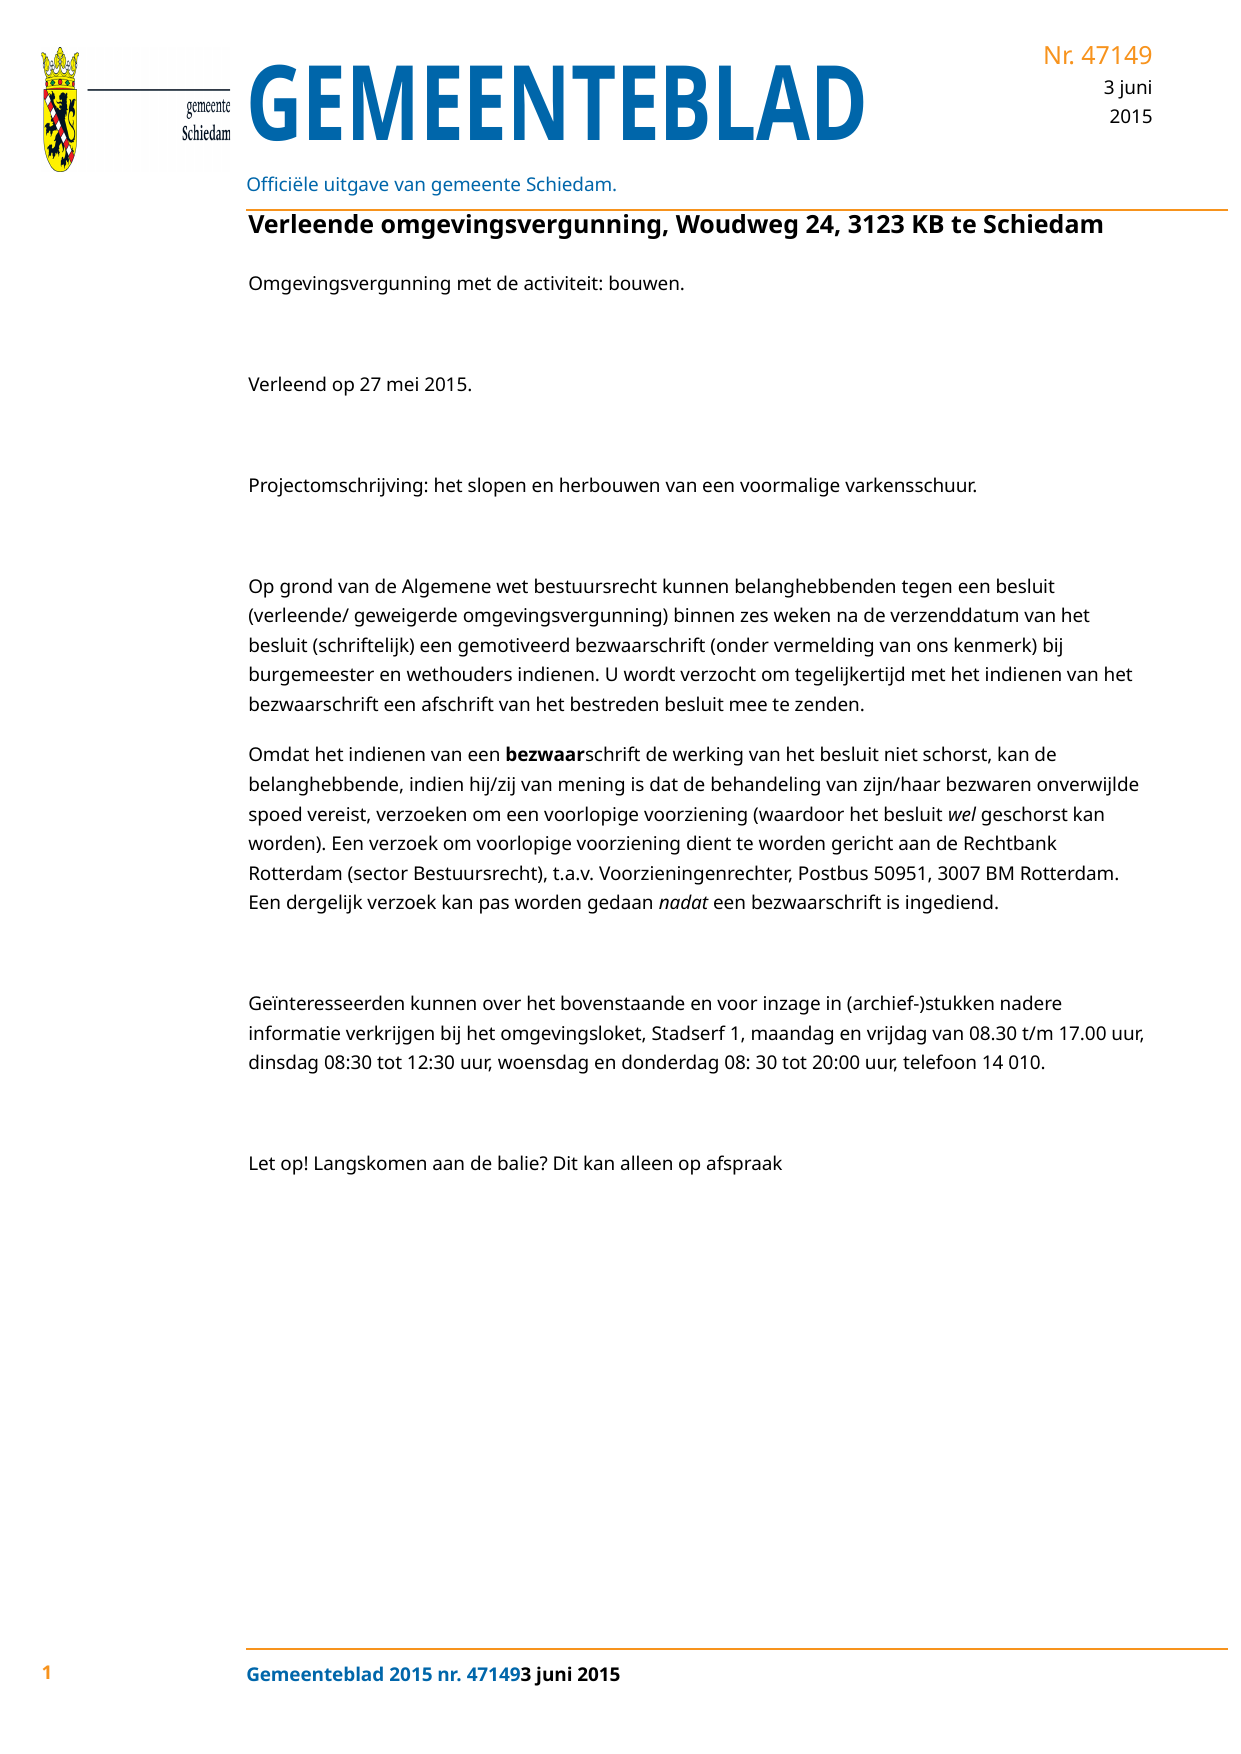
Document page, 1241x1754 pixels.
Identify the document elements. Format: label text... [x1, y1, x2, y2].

picture [41, 47, 231, 172]
text Projectomschrijving: het slopen en herbouwen van een voormalige varkensschuur. [248, 472, 1152, 498]
text Geïnteresseerden kunnen over het bovenstaande en voor inzage in (archief-)stukken nadere informatie verkrijgen bij het omgevingsloket, Stadserf 1, maandag en vrijdag van 08.30 t/m 17.00 uur, dinsdag 08:30 tot 12:30 uur, woensdag en donderdag 08: 30 tot 20:00 uur, telefoon 14 010. [248, 990, 1152, 1075]
text Let op! Langskomen aan de balie? Dit kan alleen op afspraak [248, 1150, 1152, 1176]
text Omdat het indienen van een bezwaarschrift de werking van het besluit niet schorst, kan de belanghebbende, indien hij/zij van mening is dat de behandeling van zijn/haar bezwaren onverwijlde spoed vereist, verzoeken om een voorlopige voorziening (waardoor het besluit wel geschorst kan worden). Een verzoek om voorlopige voorziening dient te worden gericht aan de Rechtbank Rotterdam (sector Bestuursrecht), t.a.v. Voorzieningenrechter, Postbus 50951, 3007 BM Rotterdam. Een dergelijk verzoek kan pas worden gedaan nadat een bezwaarschrift is ingediend. [248, 742, 1152, 915]
text Omgevingsvergunning met de activiteit: bouwen. [248, 270, 1152, 296]
text Verleende omgevingsvergunning, Woudweg 24, 3123 KB te Schiedam [248, 211, 1152, 241]
text Op grond van de Algemene wet bestuursrecht kunnen belanghebbenden tegen een besluit (verleende/ geweigerde omgevingsvergunning) binnen zes weken na de verzenddatum van het besluit (schriftelijk) een gemotiveerd bezwaarschrift (onder vermelding van ons kenmerk) bij burgemeester en wethouders indienen. U wordt verzocht om tegelijkertijd met het indienen van het bezwaarschrift een afschrift van het bestreden besluit mee te zenden. [248, 573, 1152, 717]
text Verleend op 27 mei 2015. [248, 371, 1152, 397]
